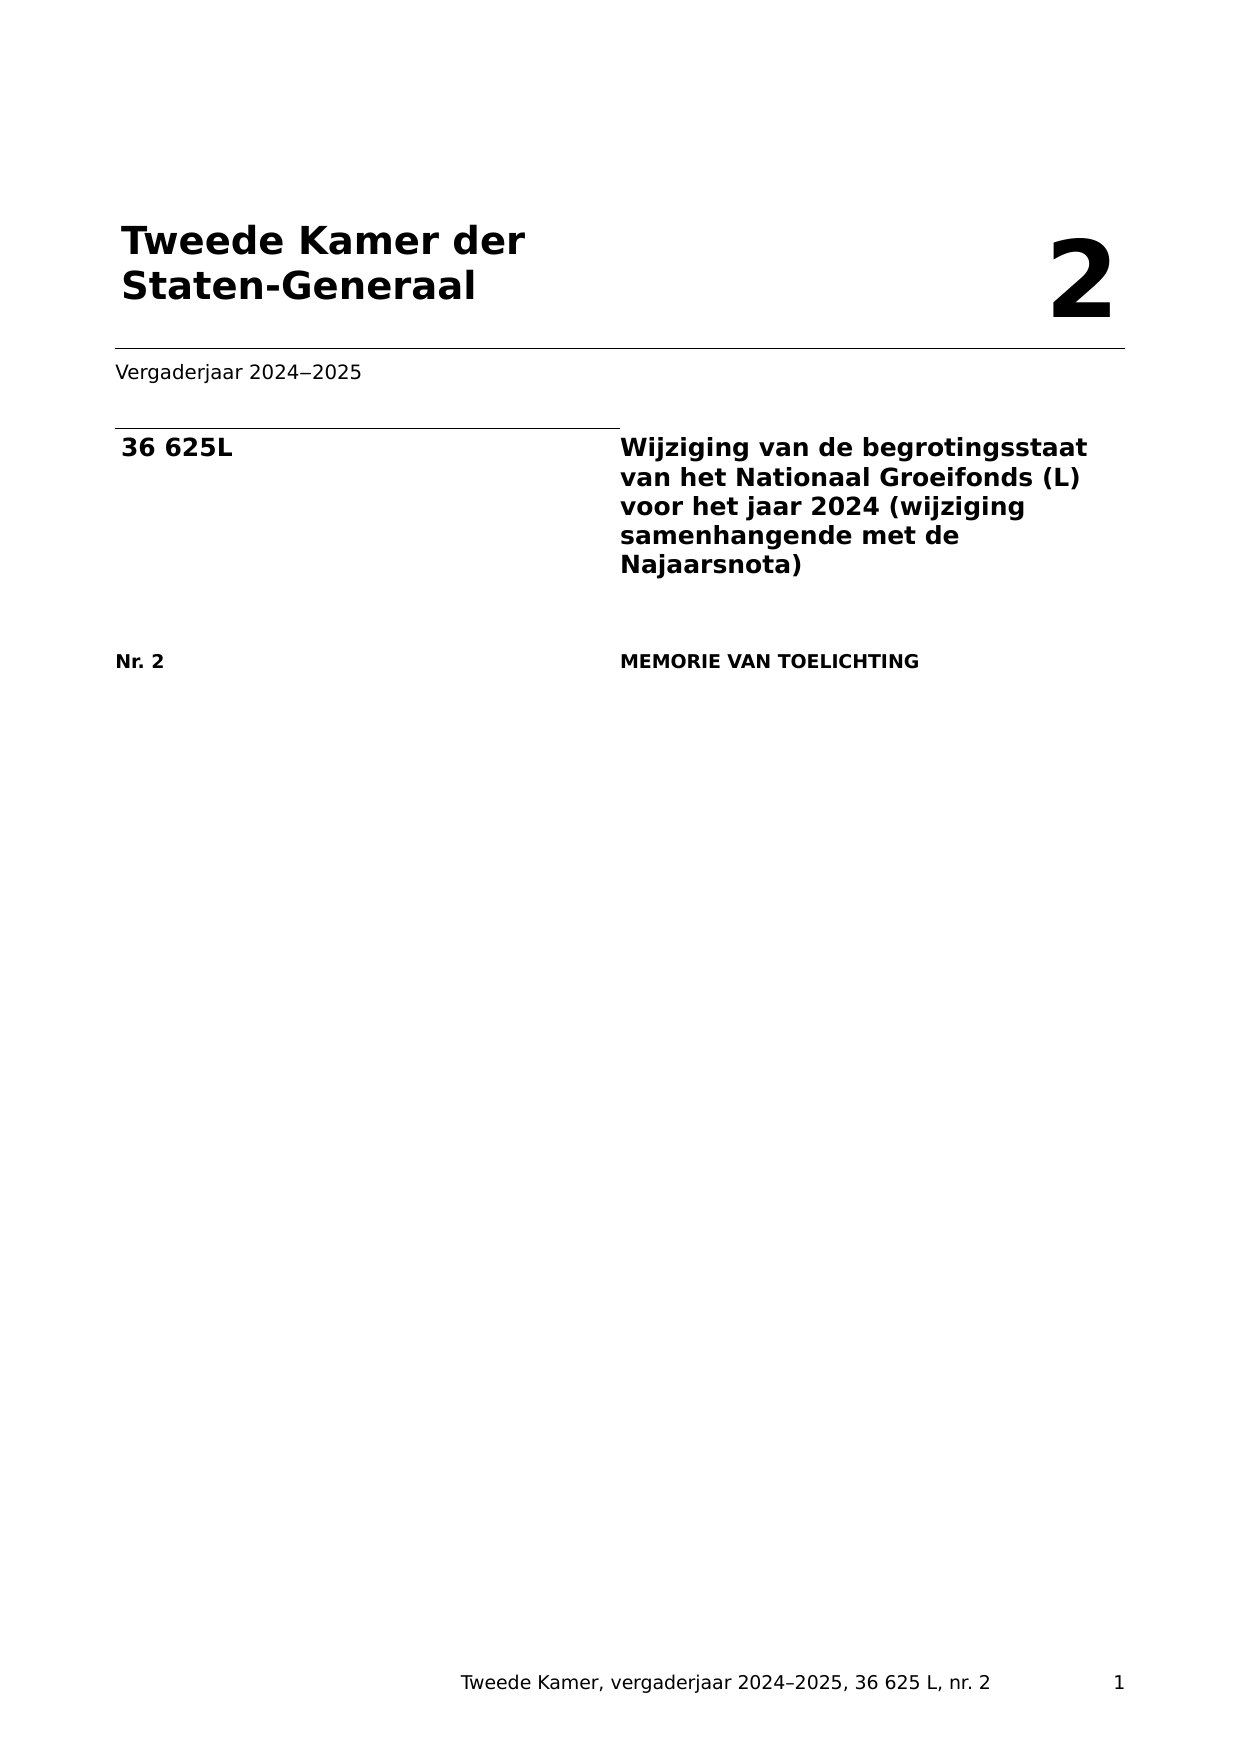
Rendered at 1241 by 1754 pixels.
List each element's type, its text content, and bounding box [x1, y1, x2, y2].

table_cell Vergaderjaar 2024‒2025 [115, 349, 1125, 384]
table_header Tweede Kamer der Staten-Generaal [115, 213, 620, 348]
table_header 2 [620, 213, 1125, 348]
table_header Wijziging van de begrotingsstaat van het Nationaal Groeifonds (L) voor het jaar 2024 (wijziging samenhangende met de Najaarsnota) [620, 428, 1125, 585]
table_header Nr. 2 [115, 651, 620, 695]
table_header 36 625L [115, 429, 620, 585]
table_header MEMORIE VAN TOELICHTING [620, 651, 1125, 695]
